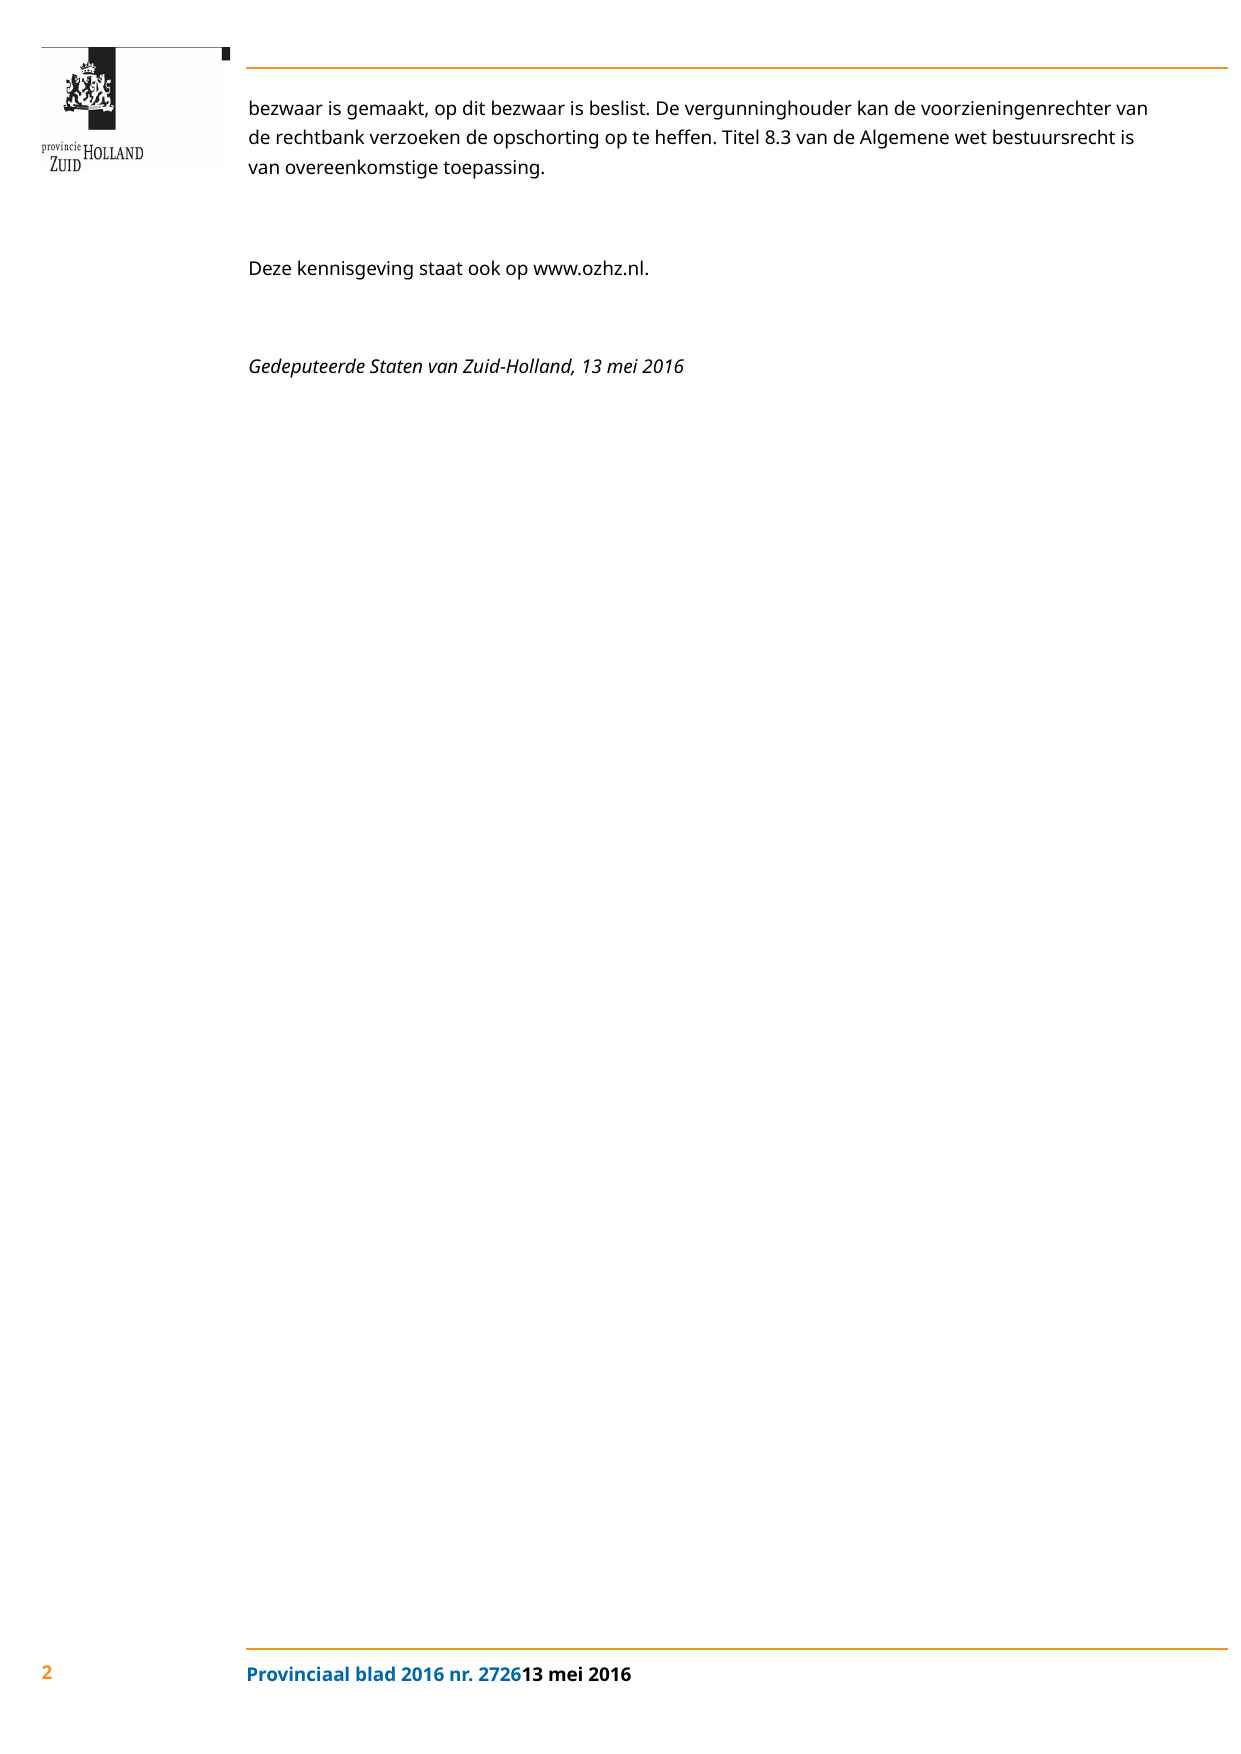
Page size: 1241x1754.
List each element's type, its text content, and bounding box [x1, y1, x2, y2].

text Gedeputeerde Staten van Zuid-Holland, 13 mei 2016 [248, 353, 1152, 379]
picture [41, 47, 231, 172]
text bezwaar is gemaakt, op dit bezwaar is beslist. De vergunninghouder kan de voorzieningenrechter van de rechtbank verzoeken de opschorting op te heffen. Titel 8.3 van de Algemene wet bestuursrecht is van overeenkomstige toepassing. [248, 95, 1152, 180]
text Deze kennisgeving staat ook op www.ozhz.nl. [248, 255, 1152, 281]
